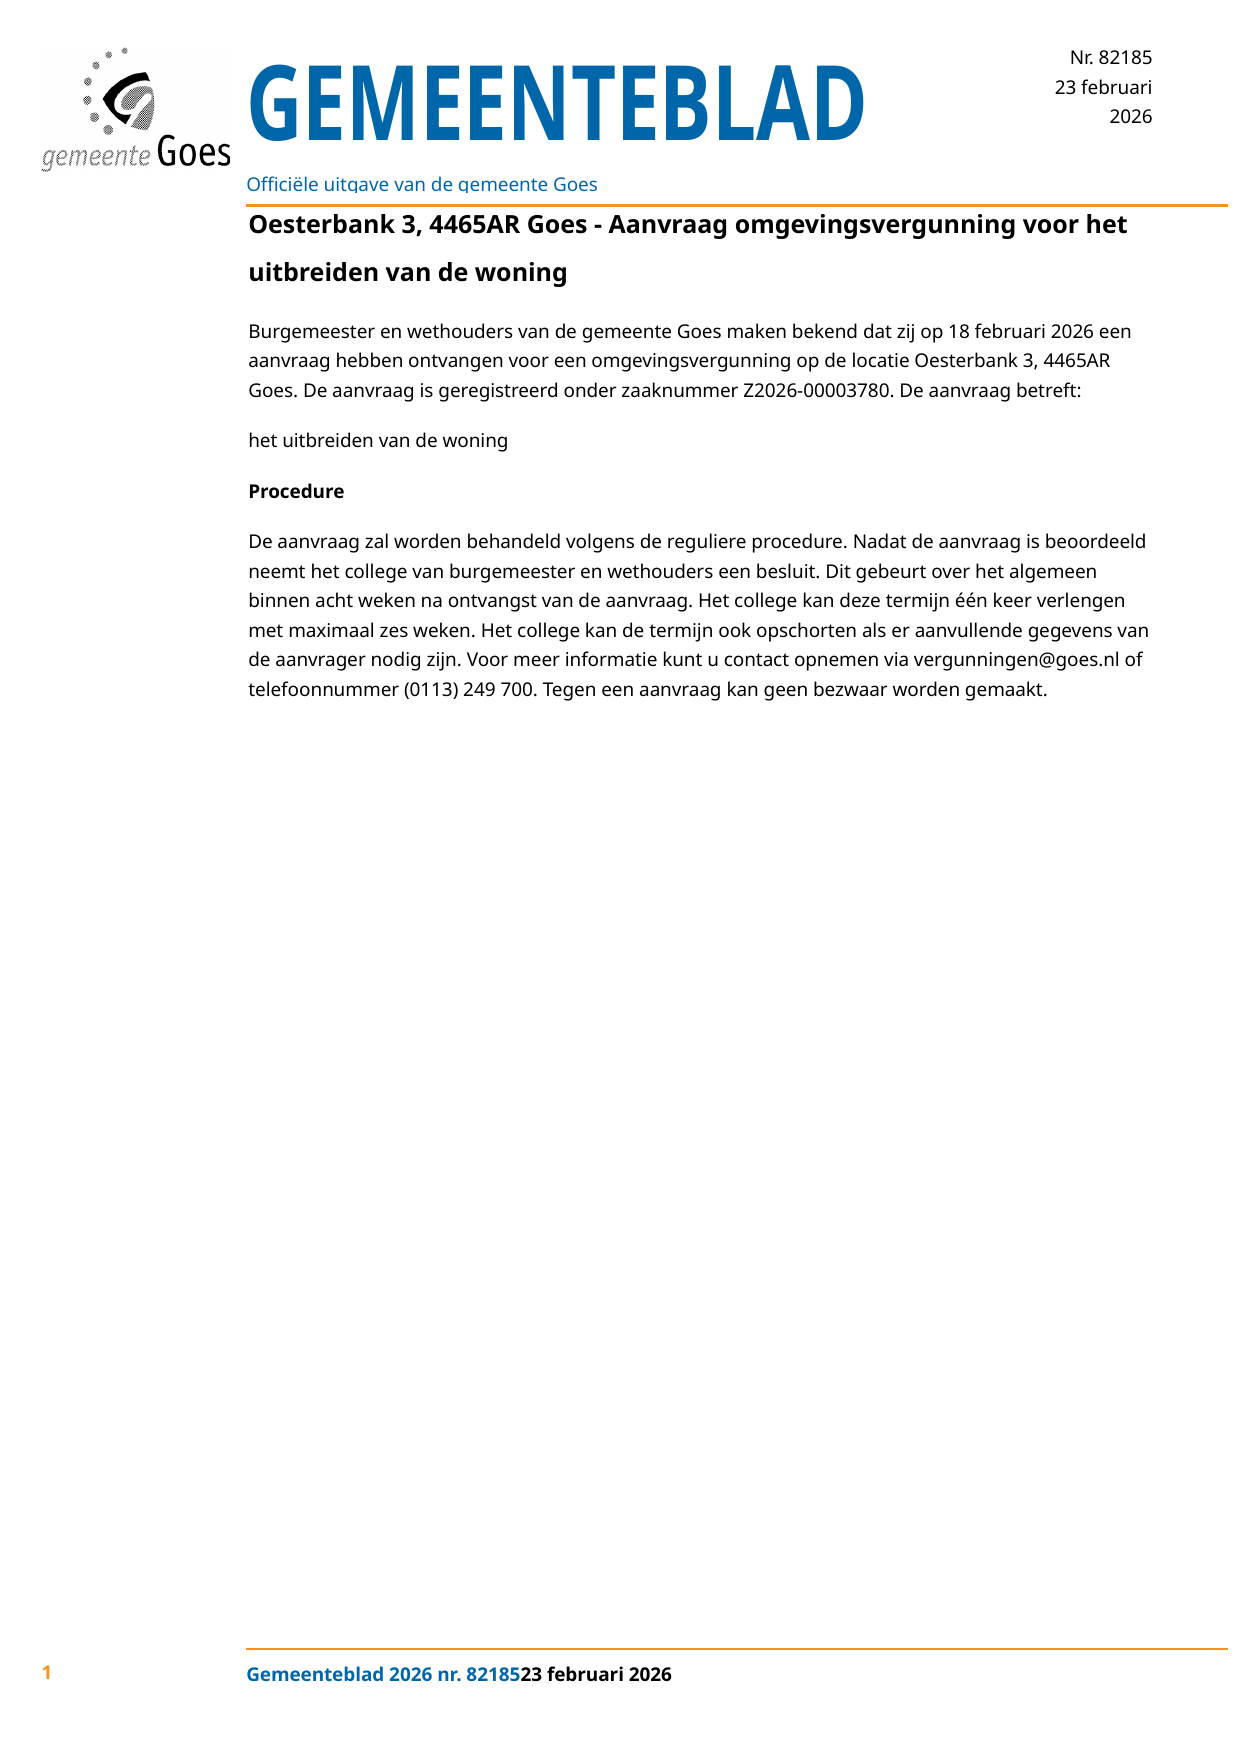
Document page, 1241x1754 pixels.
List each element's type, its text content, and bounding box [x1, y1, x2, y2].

text De aanvraag zal worden behandeld volgens de reguliere procedure. Nadat de aanvraag is beoordeeld neemt het college van burgemeester en wethouders een besluit. Dit gebeurt over het algemeen binnen acht weken na ontvangst van de aanvraag. Het college kan deze termijn één keer verlengen met maximaal zes weken. Het college kan de termijn ook opschorten als er aanvullende gegevens van de aanvrager nodig zijn. Voor meer informatie kunt u contact opnemen via vergunningen@goes.nl of telefoonnummer (0113) 249 700. Tegen een aanvraag kan geen bezwaar worden gemaakt. [248, 528, 1152, 702]
text Oesterbank 3, 4465AR Goes - Aanvraag omgevingsvergunning voor het uitbreiden van de woning [248, 207, 1152, 288]
picture [41, 47, 231, 172]
text Burgemeester en wethouders van de gemeente Goes maken bekend dat zij op 18 februari 2026 een aanvraag hebben ontvangen voor een omgevingsvergunning op de locatie Oesterbank 3, 4465AR Goes. De aanvraag is geregistreerd onder zaaknummer Z2026-00003780. De aanvraag betreft: [248, 318, 1152, 403]
text het uitbreiden van de woning [248, 427, 1152, 453]
text Procedure [248, 478, 1152, 504]
